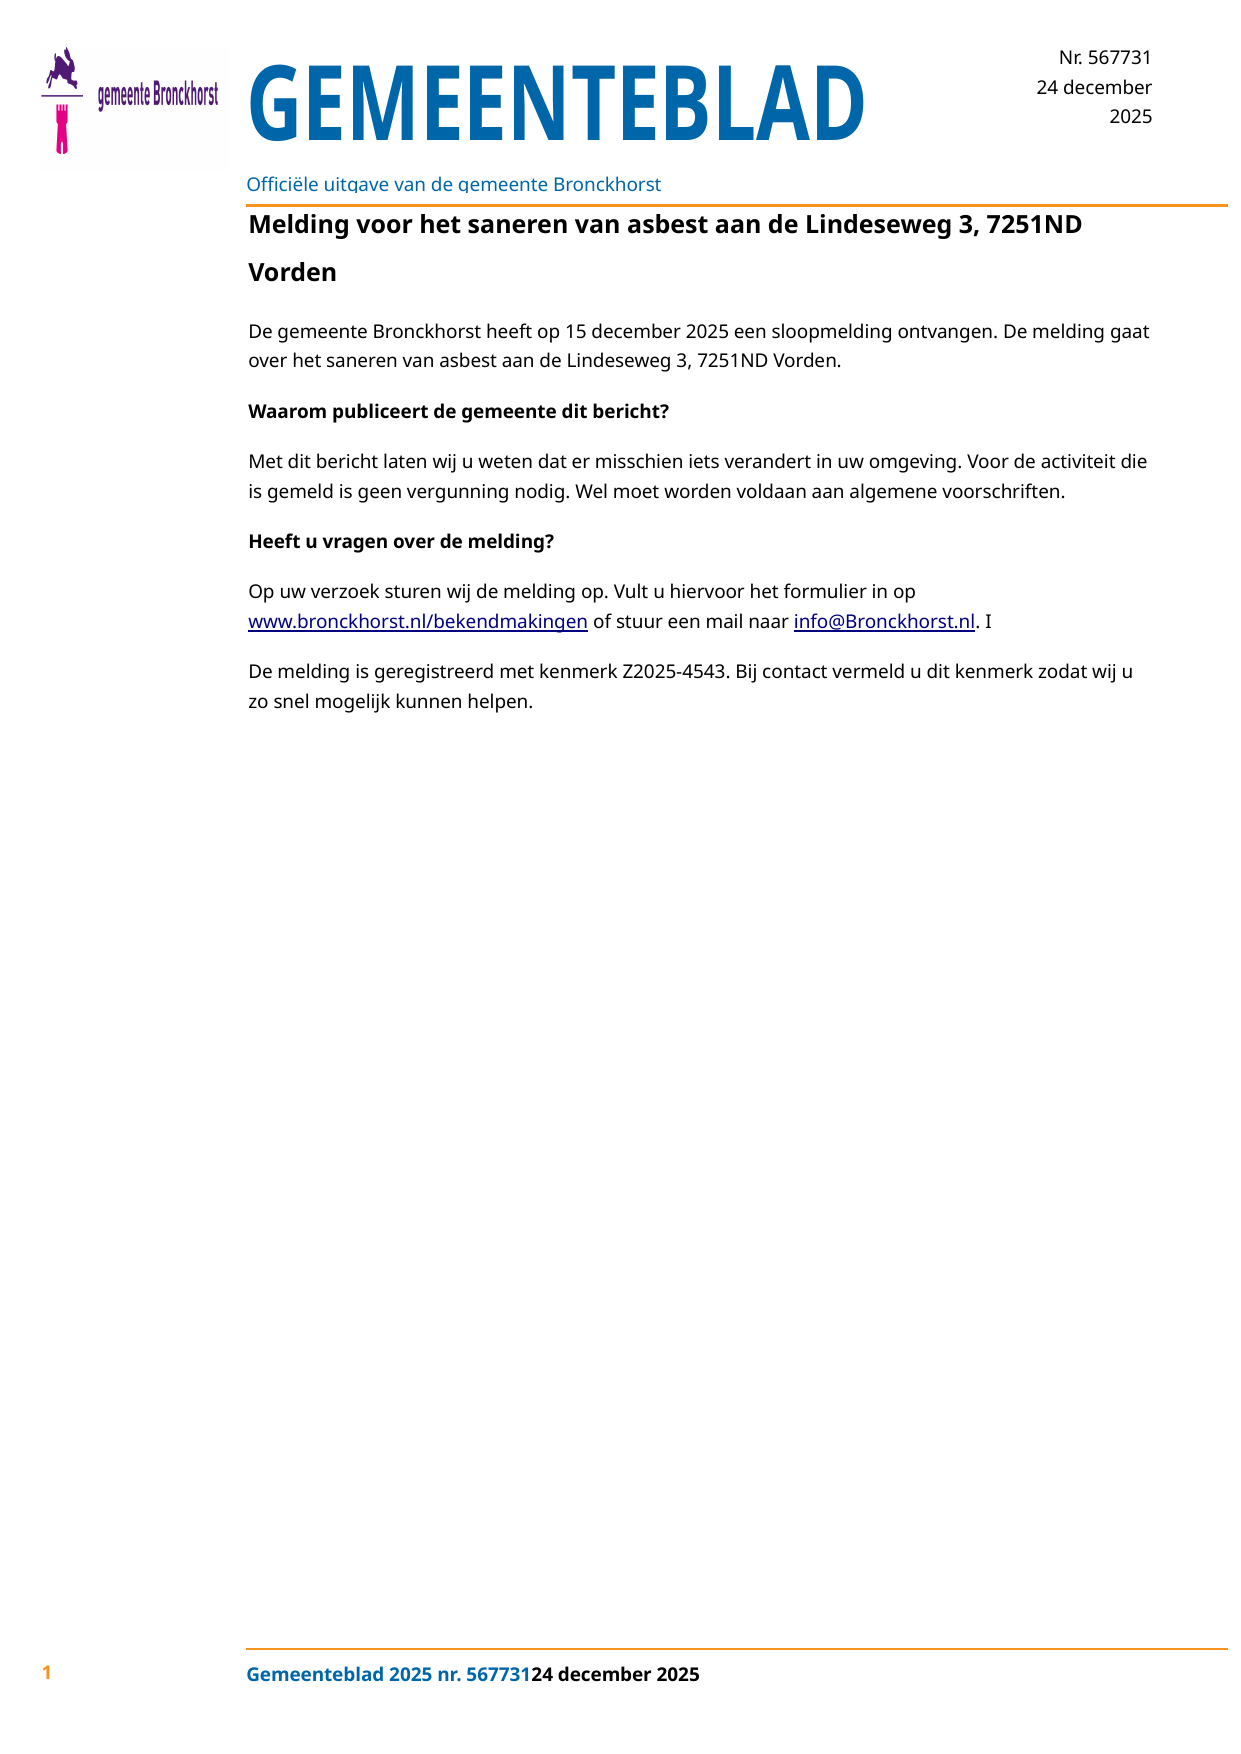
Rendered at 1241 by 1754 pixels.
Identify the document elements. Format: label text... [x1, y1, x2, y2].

text Melding voor het saneren van asbest aan de Lindeseweg 3, 7251ND Vorden [248, 207, 1152, 288]
picture [41, 47, 231, 172]
text Op uw verzoek sturen wij de melding op. Vult u hiervoor het formulier in op www.bronckhorst.nl/bekendmakingen of stuur een mail naar info@Bronckhorst.nl. I [248, 579, 1152, 634]
text De gemeente Bronckhorst heeft op 15 december 2025 een sloopmelding ontvangen. De melding gaat over het saneren van asbest aan de Lindeseweg 3, 7251ND Vorden. [248, 318, 1152, 373]
text Heeft u vragen over de melding? [248, 528, 1152, 554]
text Met dit bericht laten wij u weten dat er misschien iets verandert in uw omgeving. Voor de activiteit die is gemeld is geen vergunning nodig. Wel moet worden voldaan aan algemene voorschriften. [248, 448, 1152, 504]
text Waarom publiceert de gemeente dit bericht? [248, 398, 1152, 424]
text De melding is geregistreerd met kenmerk Z2025-4543. Bij contact vermeld u dit kenmerk zodat wij u zo snel mogelijk kunnen helpen. [248, 659, 1152, 714]
